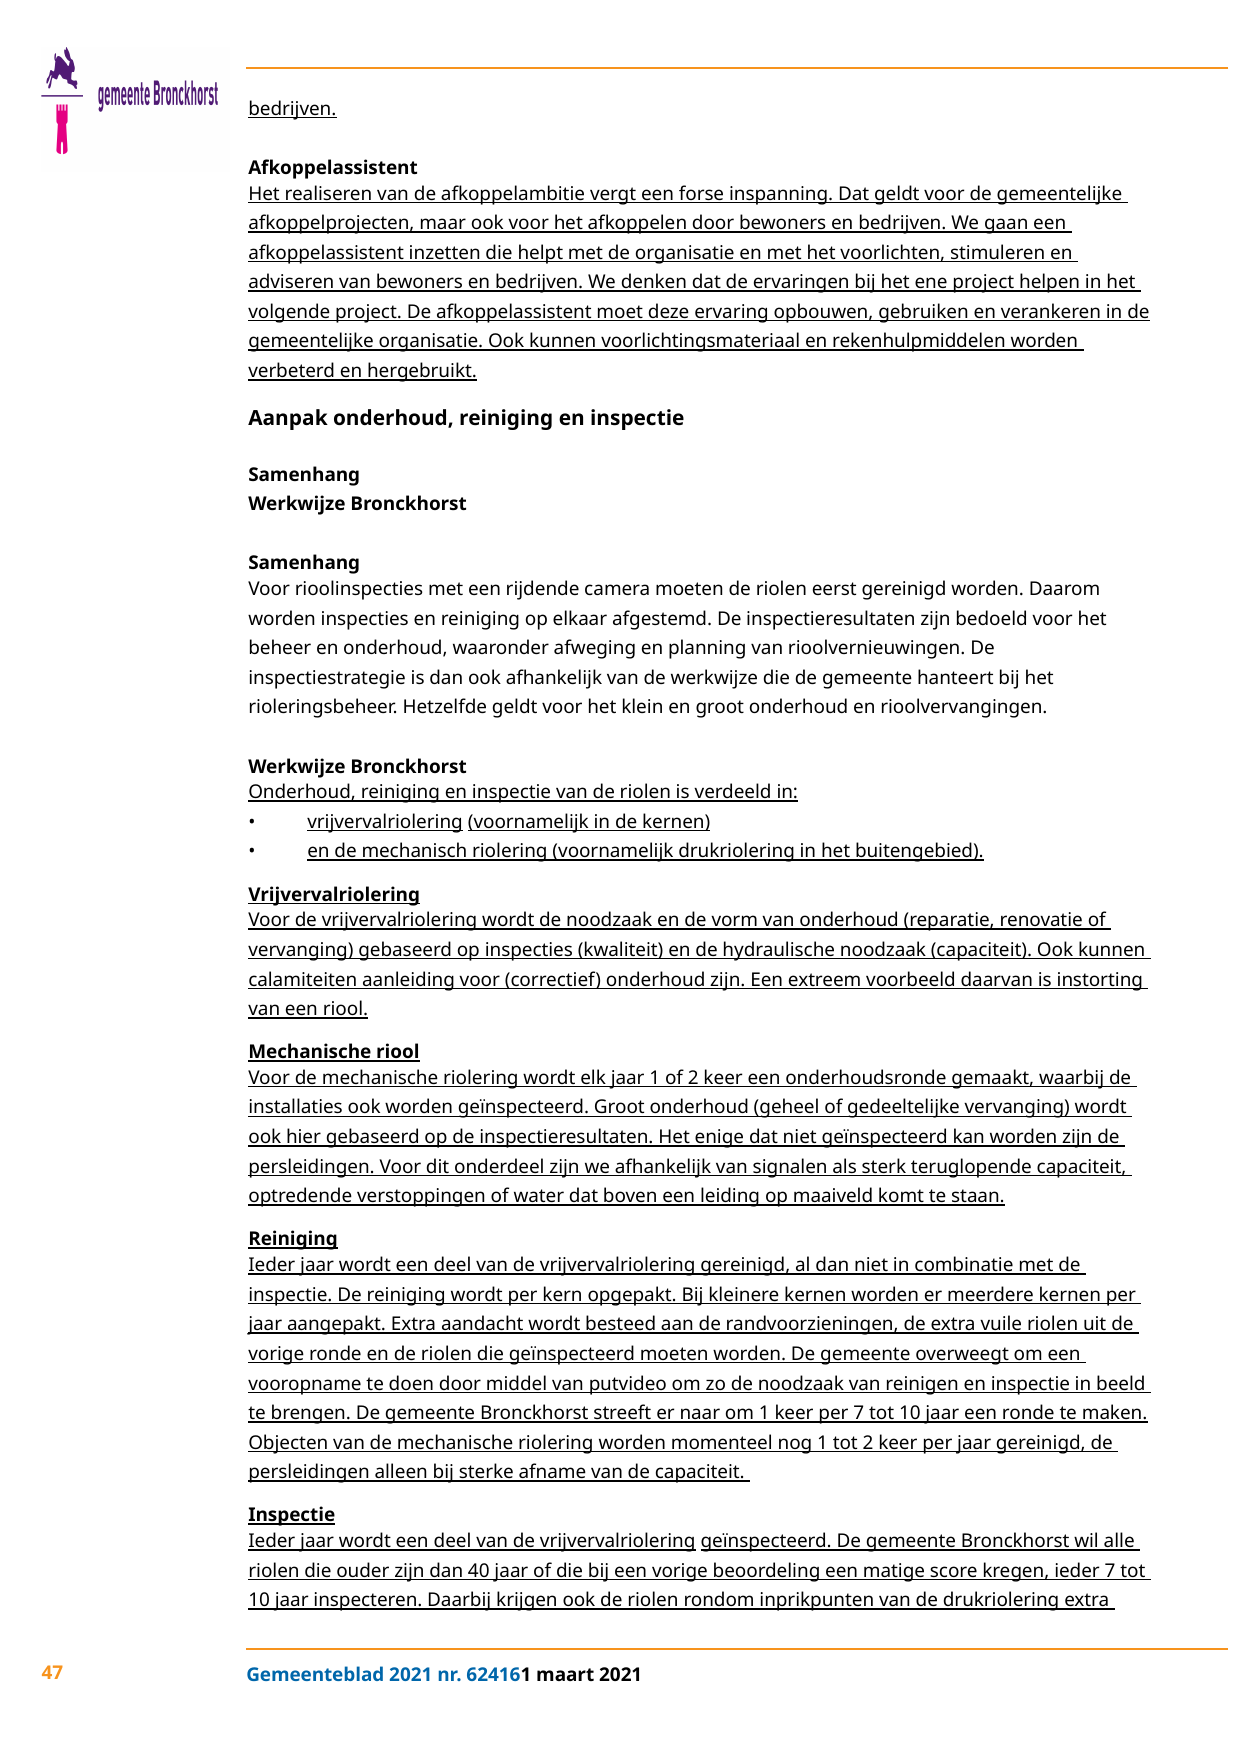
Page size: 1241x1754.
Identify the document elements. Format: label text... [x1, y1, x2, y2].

list vrijvervalriolering (voornamelijk in de kernen) [248, 808, 1152, 834]
text Reiniging [248, 1226, 1152, 1251]
text Mechanische riool [248, 1038, 1152, 1064]
text Vrijvervalriolering [248, 881, 1152, 907]
text Werkwijze Bronckhorst [248, 490, 1152, 516]
text Samenhang [248, 549, 1152, 575]
picture [41, 47, 231, 172]
text Voor rioolinspecties met een rijdende camera moeten de riolen eerst gereinigd worden. Daarom worden inspecties en reiniging op elkaar afgestemd. De inspectieresultaten zijn bedoeld voor het beheer en onderhoud, waaronder afweging en planning van rioolvernieuwingen. De inspectiestrategie is dan ook afhankelijk van de werkwijze die de gemeente hanteert bij het rioleringsbeheer. Hetzelfde geldt voor het klein en groot onderhoud en rioolvervangingen. [248, 575, 1152, 719]
text Voor de mechanische riolering wordt elk jaar 1 of 2 keer een onderhoudsronde gemaakt, waarbij de installaties ook worden geïnspecteerd. Groot onderhoud (geheel of gedeeltelijke vervanging) wordt ook hier gebaseerd op de inspectieresultaten. Het enige dat niet geïnspecteerd kan worden zijn de persleidingen. Voor dit onderdeel zijn we afhankelijk van signalen als sterk teruglopende capaciteit, optredende verstoppingen of water dat boven een leiding op maaiveld komt te staan. [248, 1064, 1152, 1208]
text Ieder jaar wordt een deel van de vrijvervalriolering gereinigd, al dan niet in combinatie met de inspectie. De reiniging wordt per kern opgepakt. Bij kleinere kernen worden er meerdere kernen per jaar aangepakt. Extra aandacht wordt besteed aan de randvoorzieningen, de extra vuile riolen uit de vorige ronde en de riolen die geïnspecteerd moeten worden. De gemeente overweegt om een vooropname te doen door middel van putvideo om zo de noodzaak van reinigen en inspectie in beeld te brengen. De gemeente Bronckhorst streeft er naar om 1 keer per 7 tot 10 jaar een ronde te maken. Objecten van de mechanische riolering worden momenteel nog 1 tot 2 keer per jaar gereinigd, de persleidingen alleen bij sterke afname van de capaciteit. [248, 1251, 1152, 1484]
text Het realiseren van de afkoppelambitie vergt een forse inspanning. Dat geldt voor de gemeentelijke afkoppelprojecten, maar ook voor het afkoppelen door bewoners en bedrijven. We gaan een afkoppelassistent inzetten die helpt met de organisatie en met het voorlichten, stimuleren en adviseren van bewoners en bedrijven. We denken dat de ervaringen bij het ene project helpen in het volgende project. De afkoppelassistent moet deze ervaring opbouwen, gebruiken en verankeren in de gemeentelijke organisatie. Ook kunnen voorlichtingsmateriaal en rekenhulpmiddelen worden verbeterd en hergebruikt. [248, 180, 1152, 383]
text Afkoppelassistent [248, 154, 1152, 180]
text bedrijven. [248, 95, 1152, 121]
list en de mechanisch riolering (voornamelijk drukriolering in het buitengebied). [248, 838, 1152, 863]
text Inspectie [248, 1502, 1152, 1527]
text Onderhoud, reiniging en inspectie van de riolen is verdeeld in: [248, 778, 1152, 804]
text Aanpak onderhoud, reiniging en inspectie [248, 403, 1152, 431]
text Werkwijze Bronckhorst [248, 753, 1152, 778]
text Ieder jaar wordt een deel van de vrijvervalriolering geïnspecteerd. De gemeente Bronckhorst wil alle riolen die ouder zijn dan 40 jaar of die bij een vorige beoordeling een matige score kregen, ieder 7 tot 10 jaar inspecteren. Daarbij krijgen ook de riolen rondom inprikpunten van de drukriolering extra [248, 1527, 1152, 1612]
text Samenhang [248, 461, 1152, 487]
text Voor de vrijvervalriolering wordt de noodzaak en de vorm van onderhoud (reparatie, renovatie of vervanging) gebaseerd op inspecties (kwaliteit) en de hydraulische noodzaak (capaciteit). Ook kunnen calamiteiten aanleiding voor (correctief) onderhoud zijn. Een extreem voorbeeld daarvan is instorting van een riool. [248, 907, 1152, 1021]
